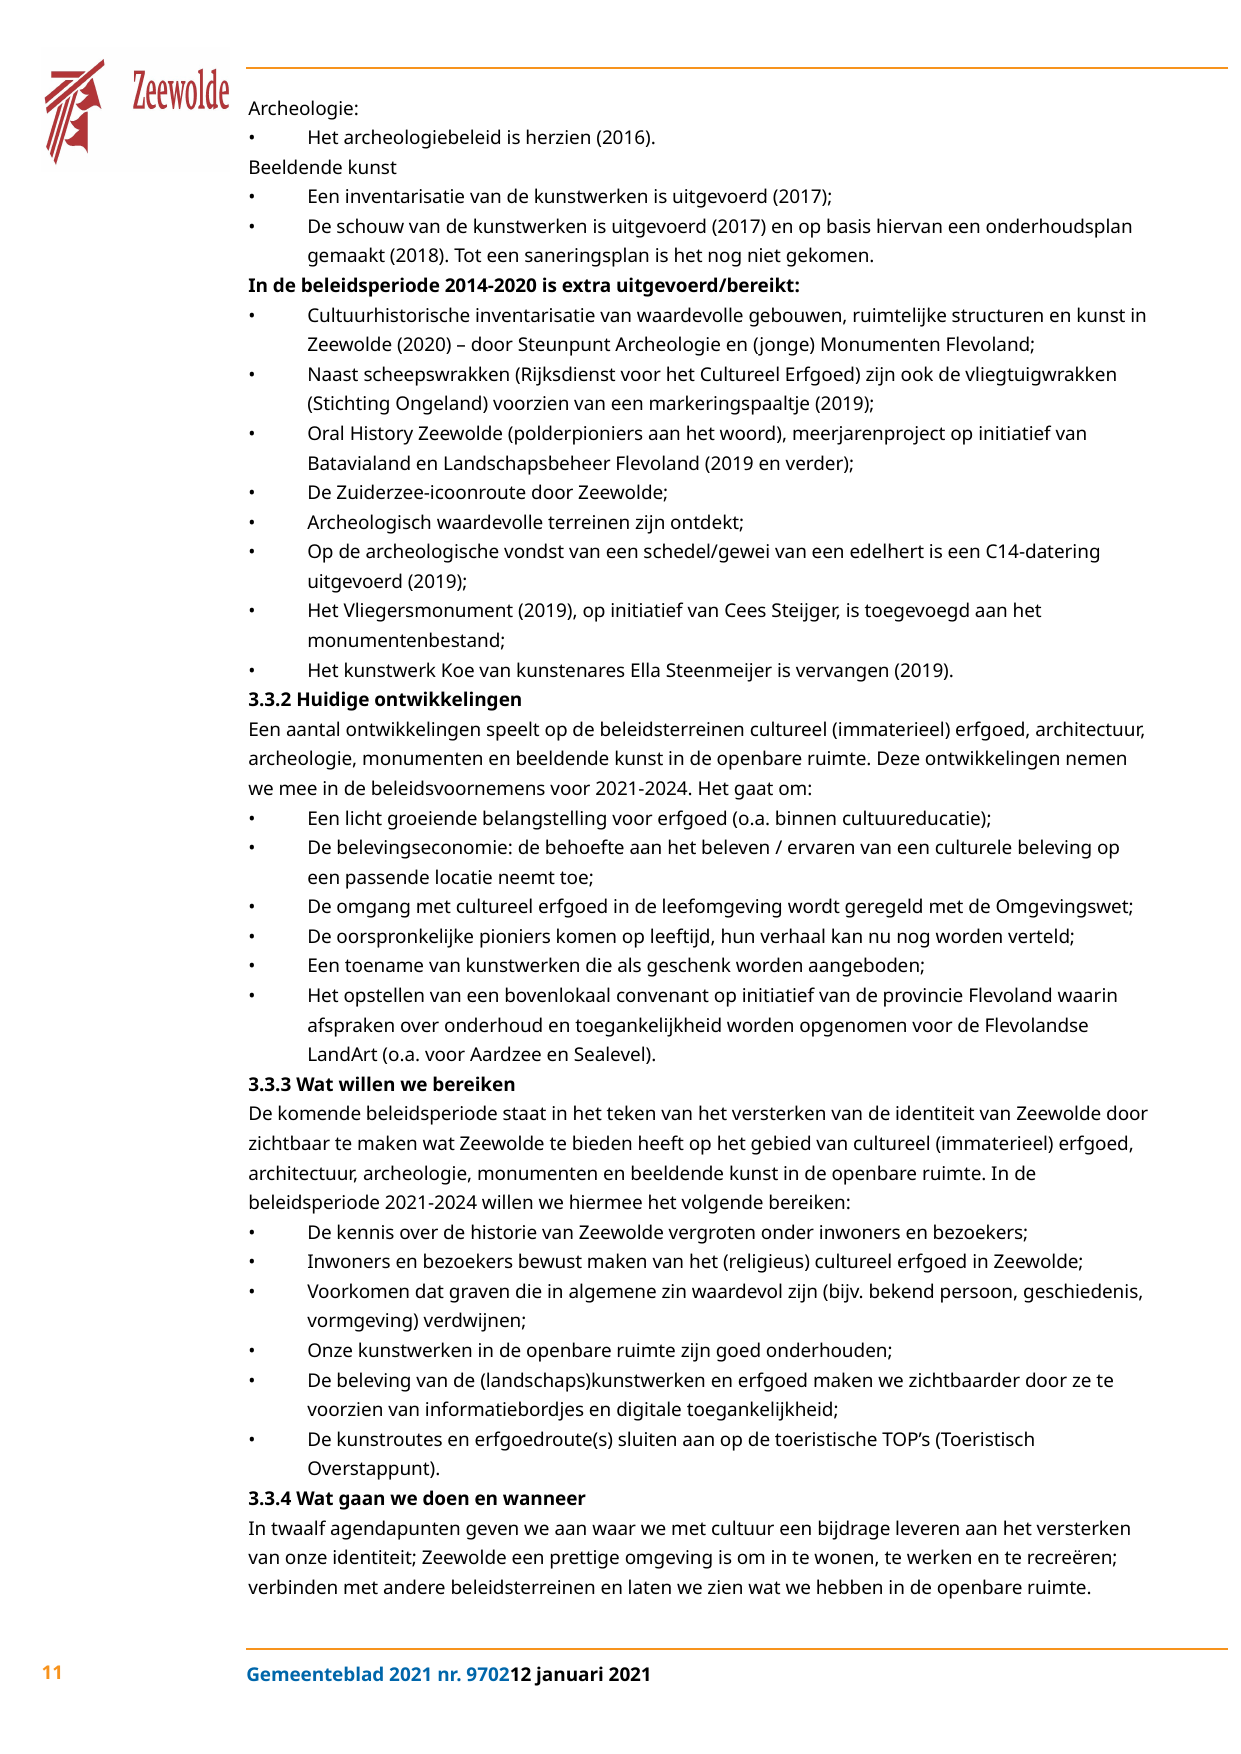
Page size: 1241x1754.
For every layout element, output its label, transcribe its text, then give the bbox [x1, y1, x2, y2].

picture [41, 47, 231, 172]
list Het opstellen van een bovenlokaal convenant op initiatief van de provincie Flevoland waarin afspraken over onderhoud en toegankelijkheid worden opgenomen voor de Flevolandse LandArt (o.a. voor Aardzee en Sealevel). [248, 982, 1152, 1067]
list De omgang met cultureel erfgoed in de leefomgeving wordt geregeld met de Omgevingswet; [248, 893, 1152, 919]
list Op de archeologische vondst van een schedel/gewei van een edelhert is een C14-datering uitgevoerd (2019); [248, 538, 1152, 594]
text In de beleidsperiode 2014-2020 is extra uitgevoerd/bereikt: [248, 272, 1152, 298]
list Een licht groeiende belangstelling voor erfgoed (o.a. binnen cultuureducatie); [248, 805, 1152, 831]
text 3.3.2 Huidige ontwikkelingen [248, 686, 1152, 712]
list Cultuurhistorische inventarisatie van waardevolle gebouwen, ruimtelijke structuren en kunst in Zeewolde (2020) – door Steunpunt Archeologie en (jonge) Monumenten Flevoland; [248, 302, 1152, 357]
list Voorkomen dat graven die in algemene zin waardevol zijn (bijv. bekend persoon, geschiedenis, vormgeving) verdwijnen; [248, 1278, 1152, 1333]
list Onze kunstwerken in de openbare ruimte zijn goed onderhouden; [248, 1337, 1152, 1363]
text Een aantal ontwikkelingen speelt op de beleidsterreinen cultureel (immaterieel) erfgoed, architectuur, archeologie, monumenten en beeldende kunst in de openbare ruimte. Deze ontwikkelingen nemen we mee in de beleidsvoornemens voor 2021-2024. Het gaat om: [248, 716, 1152, 801]
list Oral History Zeewolde (polderpioniers aan het woord), meerjarenproject op initiatief van Batavialand en Landschapsbeheer Flevoland (2019 en verder); [248, 420, 1152, 476]
list De oorspronkelijke pioniers komen op leeftijd, hun verhaal kan nu nog worden verteld; [248, 923, 1152, 949]
text Beeldende kunst [248, 154, 1152, 180]
list De kunstroutes en erfgoedroute(s) sluiten aan op de toeristische TOP’s (Toeristisch Overstappunt). [248, 1426, 1152, 1481]
text 3.3.4 Wat gaan we doen en wanneer [248, 1485, 1152, 1511]
list Een inventarisatie van de kunstwerken is uitgevoerd (2017); [248, 183, 1152, 209]
list Naast scheepswrakken (Rijksdienst voor het Cultureel Erfgoed) zijn ook de vliegtuigwrakken (Stichting Ongeland) voorzien van een markeringspaaltje (2019); [248, 361, 1152, 416]
list De kennis over de historie van Zeewolde vergroten onder inwoners en bezoekers; [248, 1219, 1152, 1245]
list Archeologisch waardevolle terreinen zijn ontdekt; [248, 509, 1152, 535]
text In twaalf agendapunten geven we aan waar we met cultuur een bijdrage leveren aan het versterken van onze identiteit; Zeewolde een prettige omgeving is om in te wonen, te werken en te recreëren; verbinden met andere beleidsterreinen en laten we zien wat we hebben in de openbare ruimte. [248, 1515, 1152, 1600]
list De belevingseconomie: de behoefte aan het beleven / ervaren van een culturele beleving op een passende locatie neemt toe; [248, 834, 1152, 890]
list De beleving van de (landschaps)kunstwerken en erfgoed maken we zichtbaarder door ze te voorzien van informatiebordjes en digitale toegankelijkheid; [248, 1367, 1152, 1422]
text Archeologie: [248, 95, 1152, 121]
list Het Vliegersmonument (2019), op initiatief van Cees Steijger, is toegevoegd aan het monumentenbestand; [248, 598, 1152, 653]
list De schouw van de kunstwerken is uitgevoerd (2017) en op basis hiervan een onderhoudsplan gemaakt (2018). Tot een saneringsplan is het nog niet gekomen. [248, 213, 1152, 268]
text 3.3.3 Wat willen we bereiken [248, 1071, 1152, 1097]
list Het kunstwerk Koe van kunstenares Ella Steenmeijer is vervangen (2019). [248, 657, 1152, 683]
text De komende beleidsperiode staat in het teken van het versterken van de identiteit van Zeewolde door zichtbaar te maken wat Zeewolde te bieden heeft op het gebied van cultureel (immaterieel) erfgoed, architectuur, archeologie, monumenten en beeldende kunst in de openbare ruimte. In de beleidsperiode 2021-2024 willen we hiermee het volgende bereiken: [248, 1101, 1152, 1215]
list Inwoners en bezoekers bewust maken van het (religieus) cultureel erfgoed in Zeewolde; [248, 1248, 1152, 1274]
list Het archeologiebeleid is herzien (2016). [248, 124, 1152, 150]
list Een toename van kunstwerken die als geschenk worden aangeboden; [248, 953, 1152, 978]
list De Zuiderzee-icoonroute door Zeewolde; [248, 479, 1152, 505]
